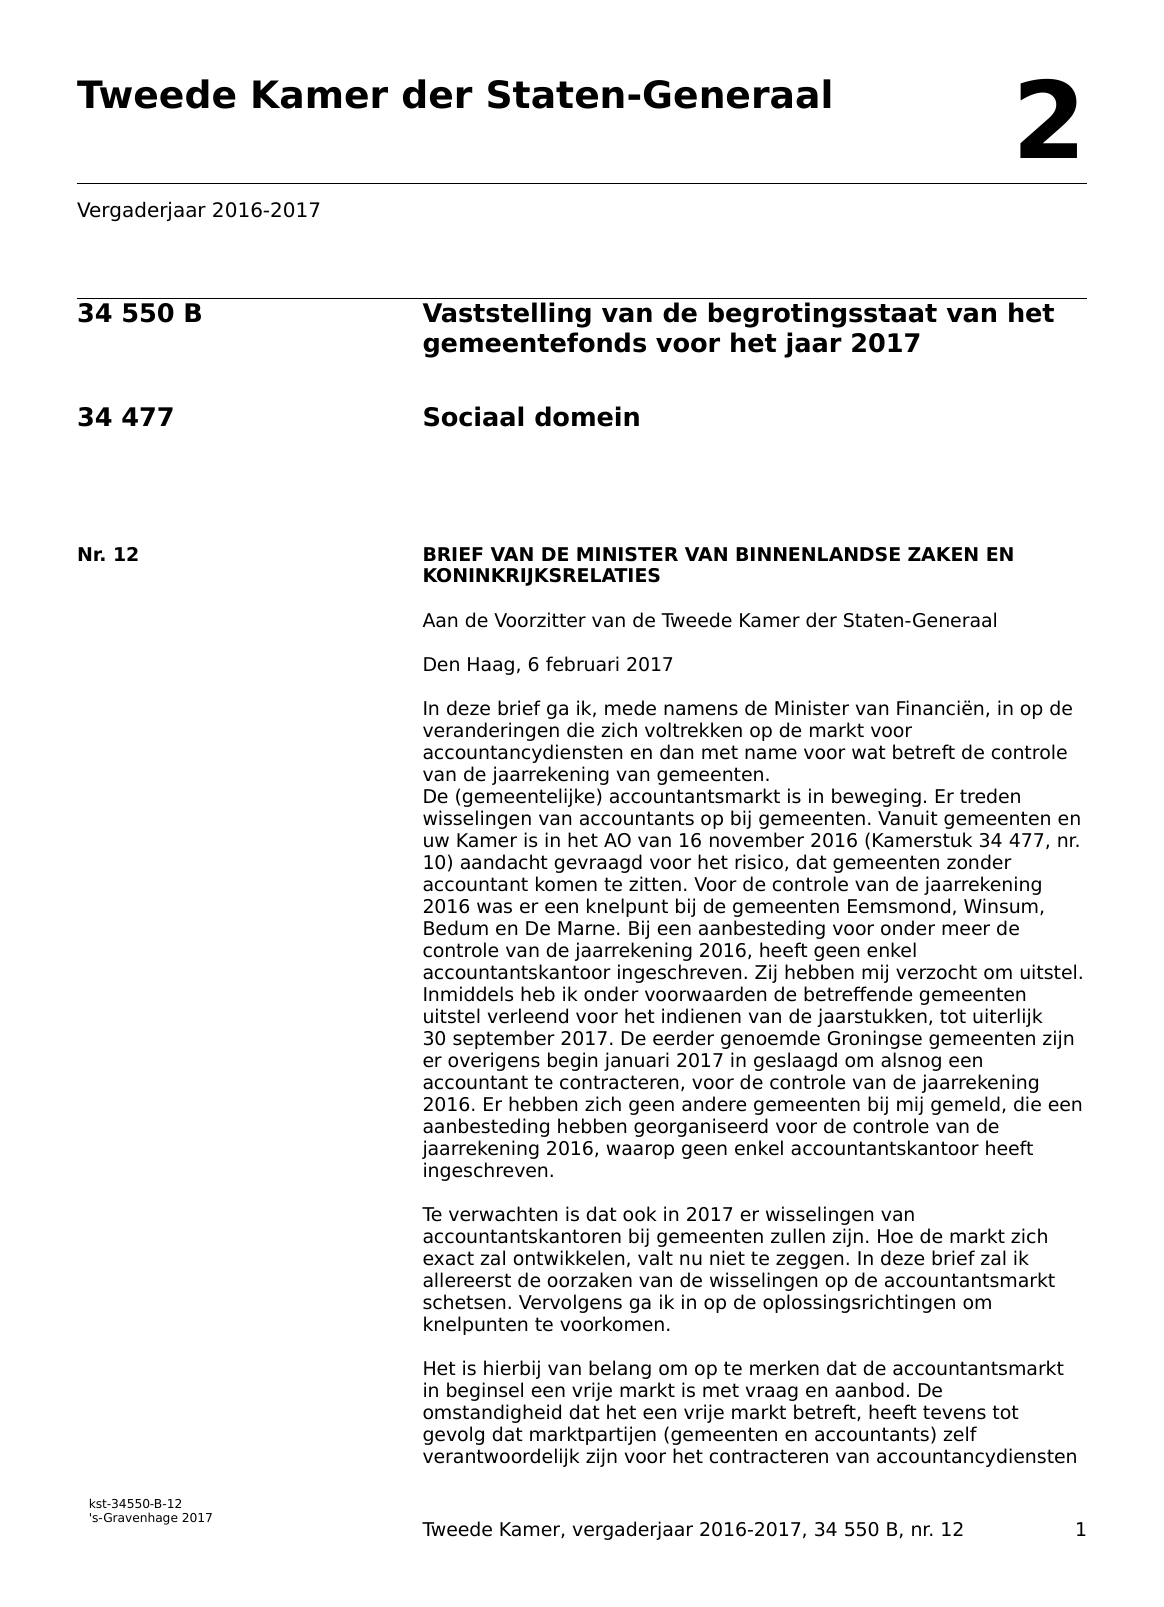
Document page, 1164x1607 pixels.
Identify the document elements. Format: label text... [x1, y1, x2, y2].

table_cell Vergaderjaar 2016-2017 [77, 184, 1087, 298]
subtitle 34 477 Sociaal domein [77, 403, 1087, 432]
subtitle 34 550 B Vaststelling van de begrotingsstaat van het gemeentefonds voor het jaar 2017 [77, 299, 1087, 358]
text Het is hierbij van belang om op te merken dat de accountantsmarkt in beginsel een vrije markt is met vraag en aanbod. De omstandigheid dat het een vrije markt betreft, heeft tevens tot gevolg dat marktpartijen (gemeenten en accountants) zelf verantwoordelijk zijn voor het contracteren van accountancydiensten [422, 1358, 1087, 1468]
text In deze brief ga ik, mede namens de Minister van Financiën, in op de veranderingen die zich voltrekken op de markt voor accountancydiensten en dan met name voor wat betreft de controle van de jaarrekening van gemeenten. [422, 698, 1087, 786]
text Te verwachten is dat ook in 2017 er wisselingen van accountantskantoren bij gemeenten zullen zijn. Hoe de markt zich exact zal ontwikkelen, valt nu niet te zeggen. In deze brief zal ik allereerst de oorzaken van de wisselingen op de accountantsmarkt schetsen. Vervolgens ga ik in op de oplossingsrichtingen om knelpunten te voorkomen. [422, 1204, 1087, 1336]
text Aan de Voorzitter van de Tweede Kamer der Staten-Generaal [422, 609, 1087, 632]
subtitle Nr. 12 BRIEF VAN DE MINISTER VAN BINNENLANDSE ZAKEN EN KONINKRIJKSRELATIES [77, 543, 1087, 587]
table_header Tweede Kamer der Staten-Generaal [77, 59, 886, 183]
text Den Haag, 6 februari 2017 [422, 654, 1087, 676]
text kst-34550-B-12 [88, 1497, 323, 1511]
text De (gemeentelijke) accountantsmarkt is in beweging. Er treden wisselingen van accountants op bij gemeenten. Vanuit gemeenten en uw Kamer is in het AO van 16 november 2016 (Kamerstuk 34 477, nr. 10) aandacht gevraagd voor het risico, dat gemeenten zonder accountant komen te zitten. Voor de controle van de jaarrekening 2016 was er een knelpunt bij de gemeenten Eemsmond, Winsum, Bedum en De Marne. Bij een aanbesteding voor onder meer de controle van de jaarrekening 2016, heeft geen enkel accountantskantoor ingeschreven. Zij hebben mij verzocht om uitstel. Inmiddels heb ik onder voorwaarden de betreffende gemeenten uitstel verleend voor het indienen van de jaarstukken, tot uiterlijk 30 september 2017. De eerder genoemde Groningse gemeenten zijn er overigens begin januari 2017 in geslaagd om alsnog een accountant te contracteren, voor de controle van de jaarrekening 2016. Er hebben zich geen andere gemeenten bij mij gemeld, die een aanbesteding hebben georganiseerd voor de controle van de jaarrekening 2016, waarop geen enkel accountantskantoor heeft ingeschreven. [422, 786, 1087, 1181]
text 's-Gravenhage 2017 [88, 1511, 323, 1525]
table_header 2 [886, 59, 1087, 183]
